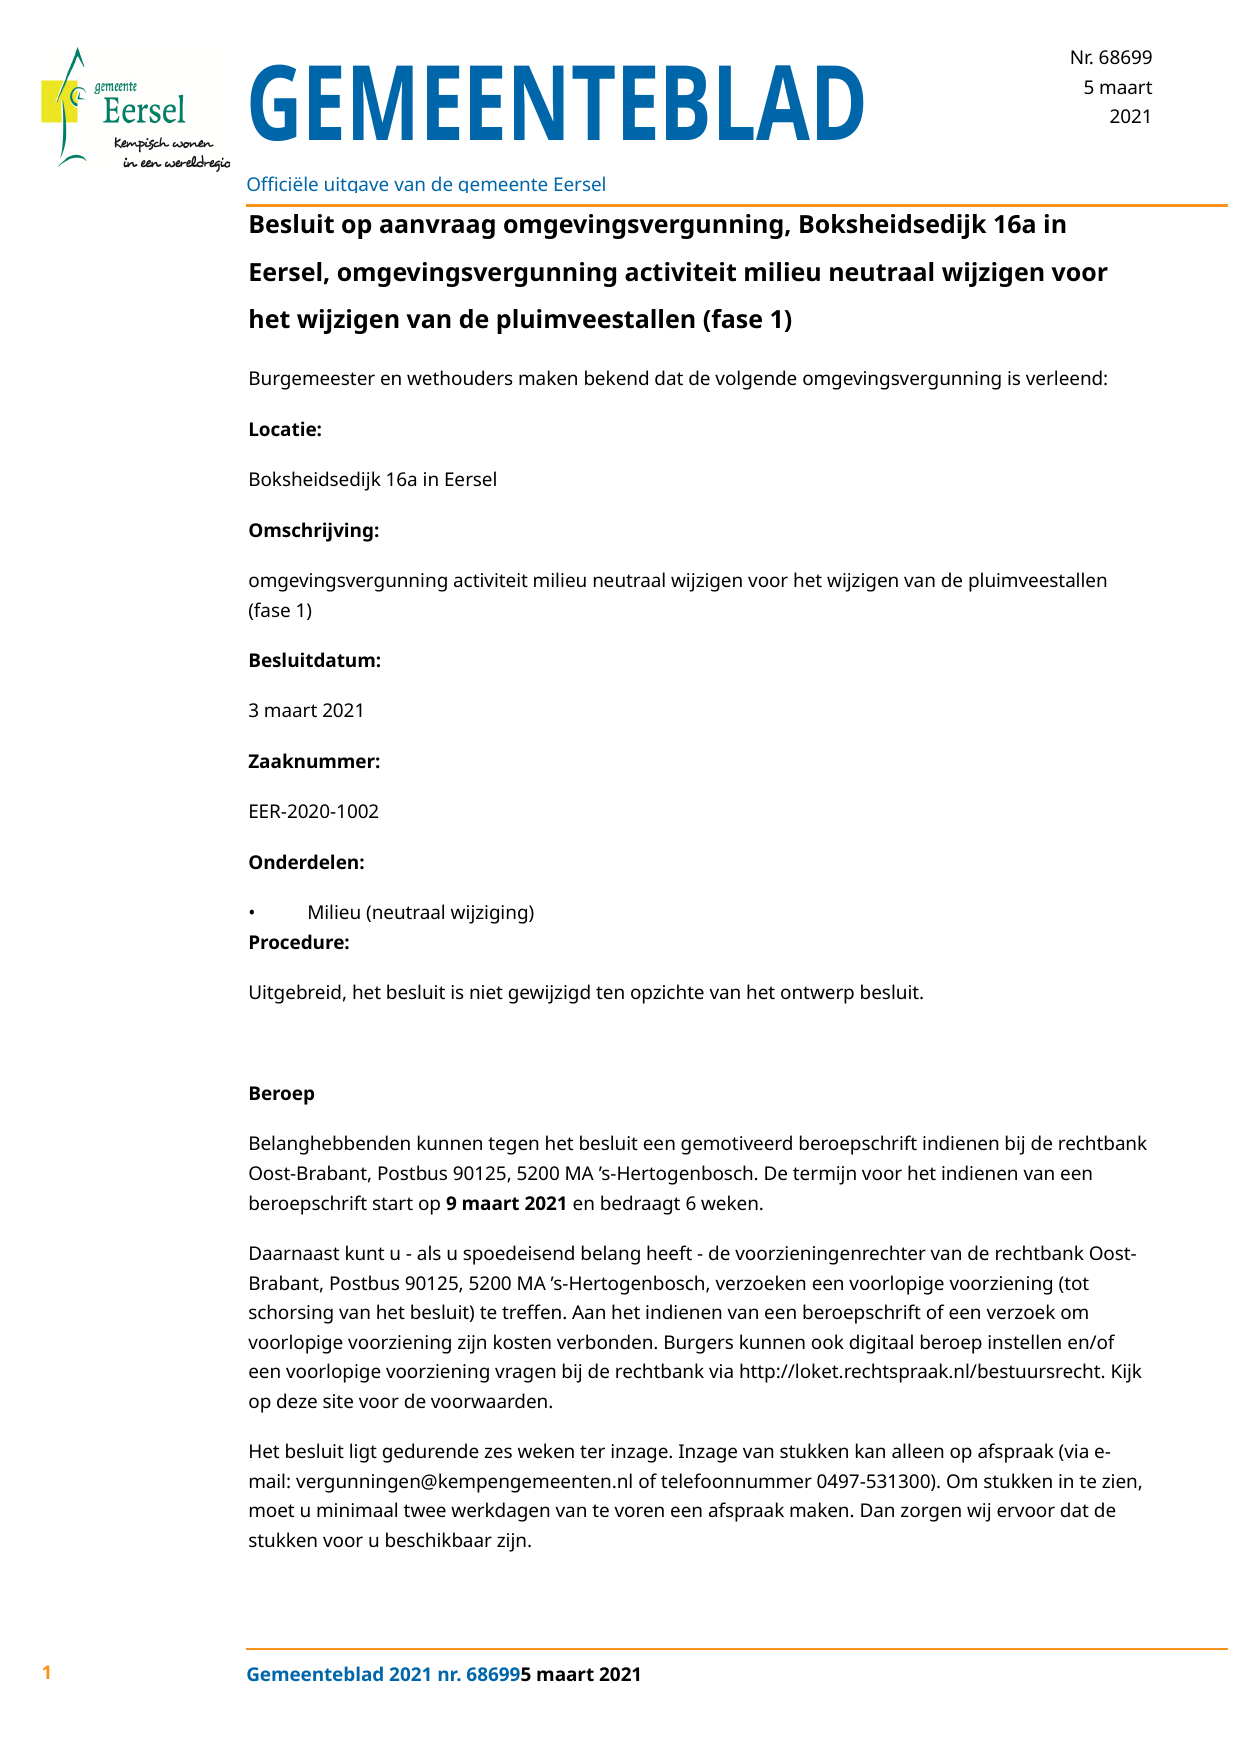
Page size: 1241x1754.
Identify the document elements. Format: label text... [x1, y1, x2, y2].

text Belanghebbenden kunnen tegen het besluit een gemotiveerd beroepschrift indienen bij de rechtbank Oost-Brabant, Postbus 90125, 5200 MA ’s-Hertogenbosch. De termijn voor het indienen van een beroepschrift start op 9 maart 2021 en bedraagt 6 weken. [248, 1131, 1152, 1215]
text Zaaknummer: [248, 748, 1152, 774]
text Boksheidsedijk 16a in Eersel [248, 466, 1152, 492]
text Burgemeester en wethouders maken bekend dat de volgende omgevingsvergunning is verleend: [248, 366, 1152, 391]
text Uitgebreid, het besluit is niet gewijzigd ten opzichte van het ontwerp besluit. [248, 979, 1152, 1005]
text Besluitdatum: [248, 647, 1152, 673]
text Het besluit ligt gedurende zes weken ter inzage. Inzage van stukken kan alleen op afspraak (via e-mail: vergunningen@kempengemeenten.nl of telefoonnummer 0497-531300). Om stukken in te zien, moet u minimaal twee werkdagen van te voren een afspraak maken. Dan zorgen wij ervoor dat de stukken voor u beschikbaar zijn. [248, 1438, 1152, 1553]
text Daarnaast kunt u - als u spoedeisend belang heeft - de voorzieningenrechter van de rechtbank Oost-Brabant, Postbus 90125, 5200 MA ’s-Hertogenbosch, verzoeken een voorlopige voorziening (tot schorsing van het besluit) te treffen. Aan het indienen van een beroepschrift of een verzoek om voorlopige voorziening zijn kosten verbonden. Burgers kunnen ook digitaal beroep instellen en/of een voorlopige voorziening vragen bij de rechtbank via http://loket.rechtspraak.nl/bestuursrecht. Kijk op deze site voor de voorwaarden. [248, 1240, 1152, 1414]
text 3 maart 2021 [248, 698, 1152, 723]
text Procedure: [248, 929, 1152, 954]
text Besluit op aanvraag omgevingsvergunning, Boksheidsedijk 16a in Eersel, omgevingsvergunning activiteit milieu neutraal wijzigen voor het wijzigen van de pluimveestallen (fase 1) [248, 207, 1152, 336]
text omgevingsvergunning activiteit milieu neutraal wijzigen voor het wijzigen van de pluimveestallen (fase 1) [248, 567, 1152, 622]
picture [41, 47, 231, 172]
list Milieu (neutraal wijziging) [248, 899, 1152, 925]
text EER-2020-1002 [248, 798, 1152, 824]
text Omschrijving: [248, 517, 1152, 542]
text Beroep [248, 1080, 1152, 1106]
text Onderdelen: [248, 849, 1152, 874]
text Locatie: [248, 416, 1152, 442]
